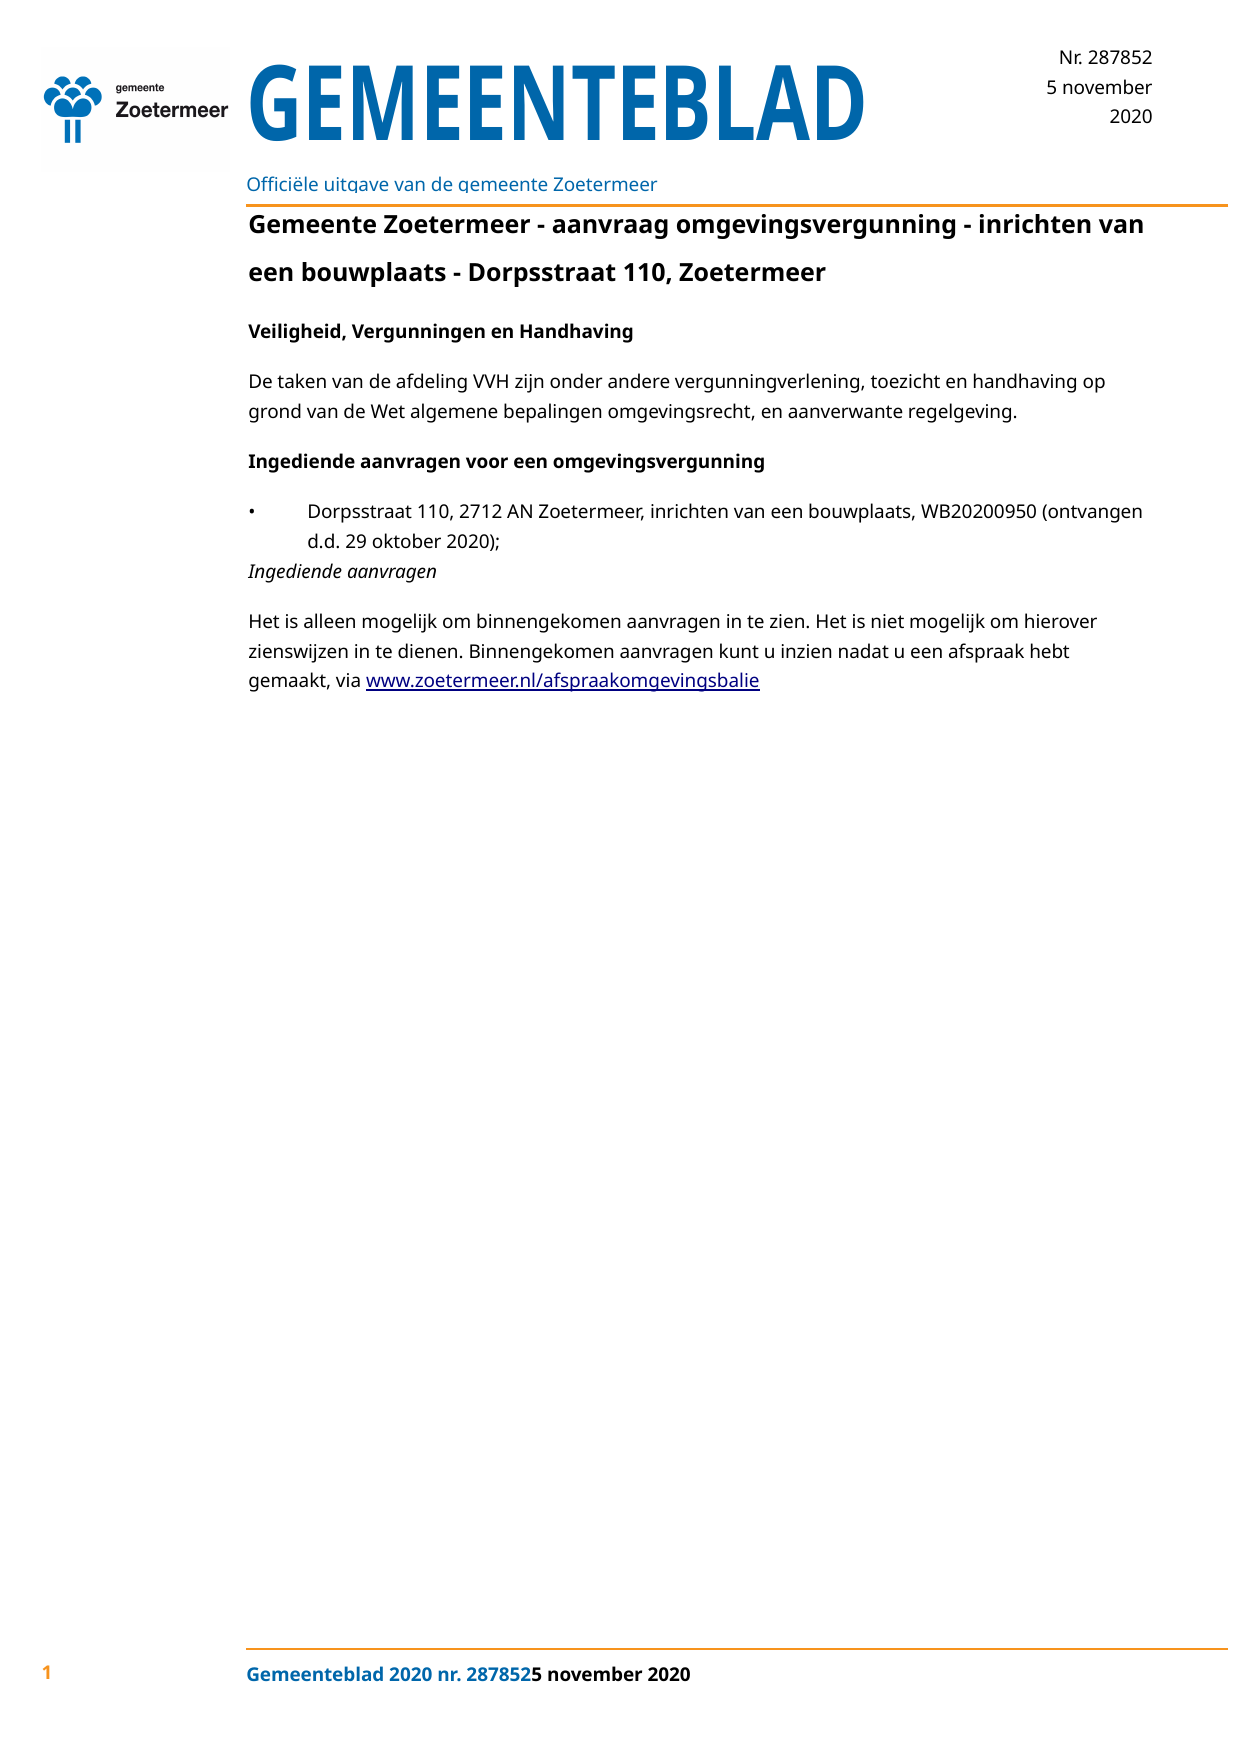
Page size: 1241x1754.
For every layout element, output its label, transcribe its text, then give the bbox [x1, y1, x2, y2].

text De taken van de afdeling VVH zijn onder andere vergunningverlening, toezicht en handhaving op grond van de Wet algemene bepalingen omgevingsrecht, en aanverwante regelgeving. [248, 368, 1152, 424]
text Ingediende aanvragen [248, 558, 1152, 584]
text Gemeente Zoetermeer - aanvraag omgevingsvergunning - inrichten van een bouwplaats - Dorpsstraat 110, Zoetermeer [248, 207, 1152, 288]
text Veiligheid, Vergunningen en Handhaving [248, 318, 1152, 344]
text Ingediende aanvragen voor een omgevingsvergunning [248, 448, 1152, 474]
text Het is alleen mogelijk om binnengekomen aanvragen in te zien. Het is niet mogelijk om hierover zienswijzen in te dienen. Binnengekomen aanvragen kunt u inzien nadat u een afspraak hebt gemaakt, via www.zoetermeer.nl/afspraakomgevingsbalie [248, 608, 1152, 693]
list Dorpsstraat 110, 2712 AN Zoetermeer, inrichten van een bouwplaats, WB20200950 (ontvangen d.d. 29 oktober 2020); [248, 499, 1152, 554]
picture [41, 47, 231, 172]
